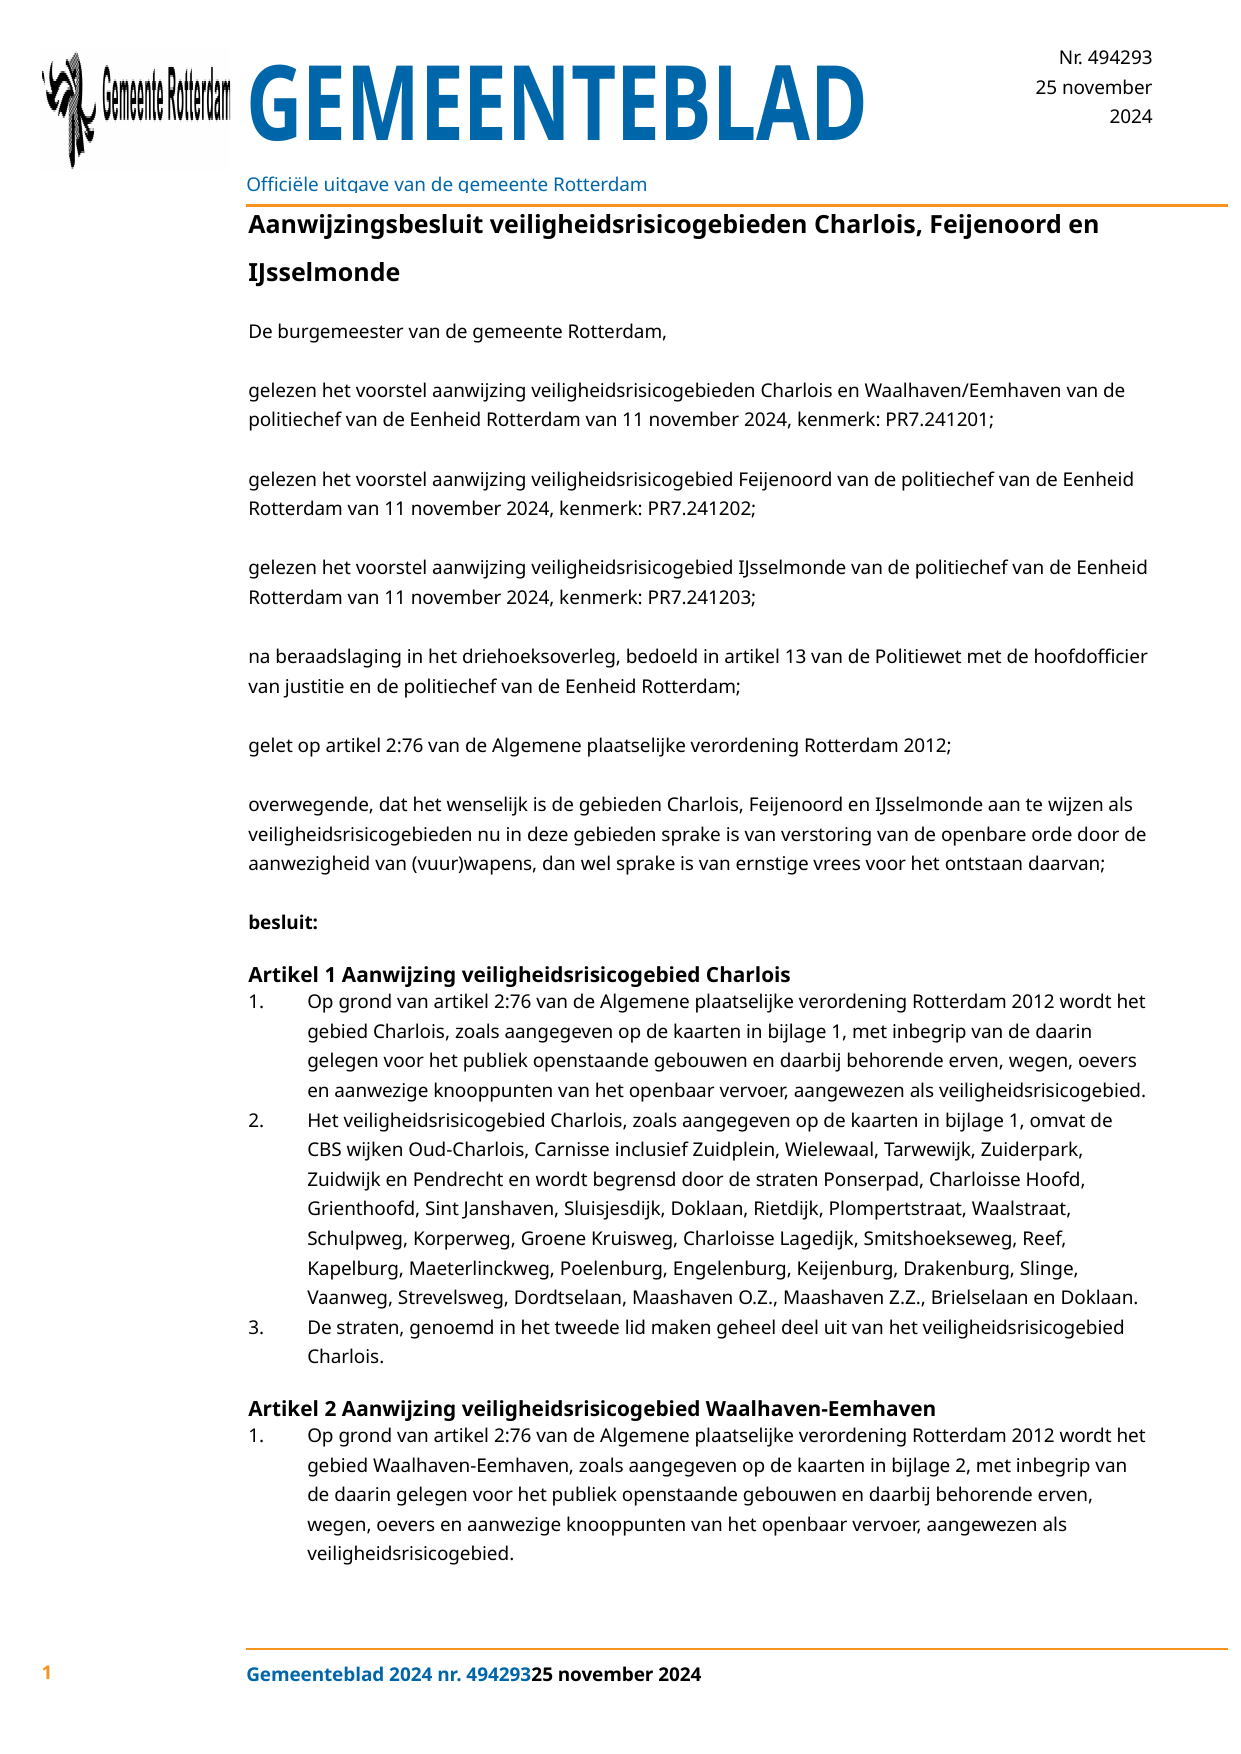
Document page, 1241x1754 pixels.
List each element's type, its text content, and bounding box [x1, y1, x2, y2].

text De burgemeester van de gemeente Rotterdam, [248, 318, 1152, 344]
list Op grond van artikel 2:76 van de Algemene plaatselijke verordening Rotterdam 2012 wordt het gebied Charlois, zoals aangegeven op de kaarten in bijlage 1, met inbegrip van de daarin gelegen voor het publiek openstaande gebouwen en daarbij behorende erven, wegen, oevers en aanwezige knooppunten van het openbaar vervoer, aangewezen als veiligheidsrisicogebied. [248, 988, 1152, 1103]
text gelet op artikel 2:76 van de Algemene plaatselijke verordening Rotterdam 2012; [248, 732, 1152, 758]
list Het veiligheidsrisicogebied Charlois, zoals aangegeven op de kaarten in bijlage 1, omvat de CBS wijken Oud-Charlois, Carnisse inclusief Zuidplein, Wielewaal, Tarwewijk, Zuiderpark, Zuidwijk en Pendrecht en wordt begrensd door de straten Ponserpad, Charloisse Hoofd, Grienthoofd, Sint Janshaven, Sluisjesdijk, Doklaan, Rietdijk, Plompertstraat, Waalstraat, Schulpweg, Korperweg, Groene Kruisweg, Charloisse Lagedijk, Smitshoekseweg, Reef, Kapelburg, Maeterlinckweg, Poelenburg, Engelenburg, Keijenburg, Drakenburg, Slinge, Vaanweg, Strevelsweg, Dordtselaan, Maashaven O.Z., Maashaven Z.Z., Brielselaan en Doklaan. [248, 1107, 1152, 1310]
text Artikel 2 Aanwijzing veiligheidsrisicogebied Waalhaven-Eemhaven [248, 1394, 1152, 1422]
list Op grond van artikel 2:76 van de Algemene plaatselijke verordening Rotterdam 2012 wordt het gebied Waalhaven-Eemhaven, zoals aangegeven op de kaarten in bijlage 2, met inbegrip van de daarin gelegen voor het publiek openstaande gebouwen en daarbij behorende erven, wegen, oevers en aanwezige knooppunten van het openbaar vervoer, aangewezen als veiligheidsrisicogebied. [248, 1422, 1152, 1566]
text besluit: [248, 909, 1152, 935]
text gelezen het voorstel aanwijzing veiligheidsrisicogebied Feijenoord van de politiechef van de Eenheid Rotterdam van 11 november 2024, kenmerk: PR7.241202; [248, 466, 1152, 521]
picture [41, 47, 231, 172]
text na beraadslaging in het driehoeksoverleg, bedoeld in artikel 13 van de Politiewet met de hoofdofficier van justitie en de politiechef van de Eenheid Rotterdam; [248, 643, 1152, 699]
text gelezen het voorstel aanwijzing veiligheidsrisicogebied IJsselmonde van de politiechef van de Eenheid Rotterdam van 11 november 2024, kenmerk: PR7.241203; [248, 554, 1152, 610]
text Artikel 1 Aanwijzing veiligheidsrisicogebied Charlois [248, 960, 1152, 988]
text overwegende, dat het wenselijk is de gebieden Charlois, Feijenoord en IJsselmonde aan te wijzen als veiligheidsrisicogebieden nu in deze gebieden sprake is van verstoring van de openbare orde door de aanwezigheid van (vuur)wapens, dan wel sprake is van ernstige vrees voor het ontstaan daarvan; [248, 791, 1152, 876]
list De straten, genoemd in het tweede lid maken geheel deel uit van het veiligheidsrisicogebied Charlois. [248, 1314, 1152, 1369]
text gelezen het voorstel aanwijzing veiligheidsrisicogebieden Charlois en Waalhaven/Eemhaven van de politiechef van de Eenheid Rotterdam van 11 november 2024, kenmerk: PR7.241201; [248, 377, 1152, 432]
text Aanwijzingsbesluit veiligheidsrisicogebieden Charlois, Feijenoord en IJsselmonde [248, 207, 1152, 288]
